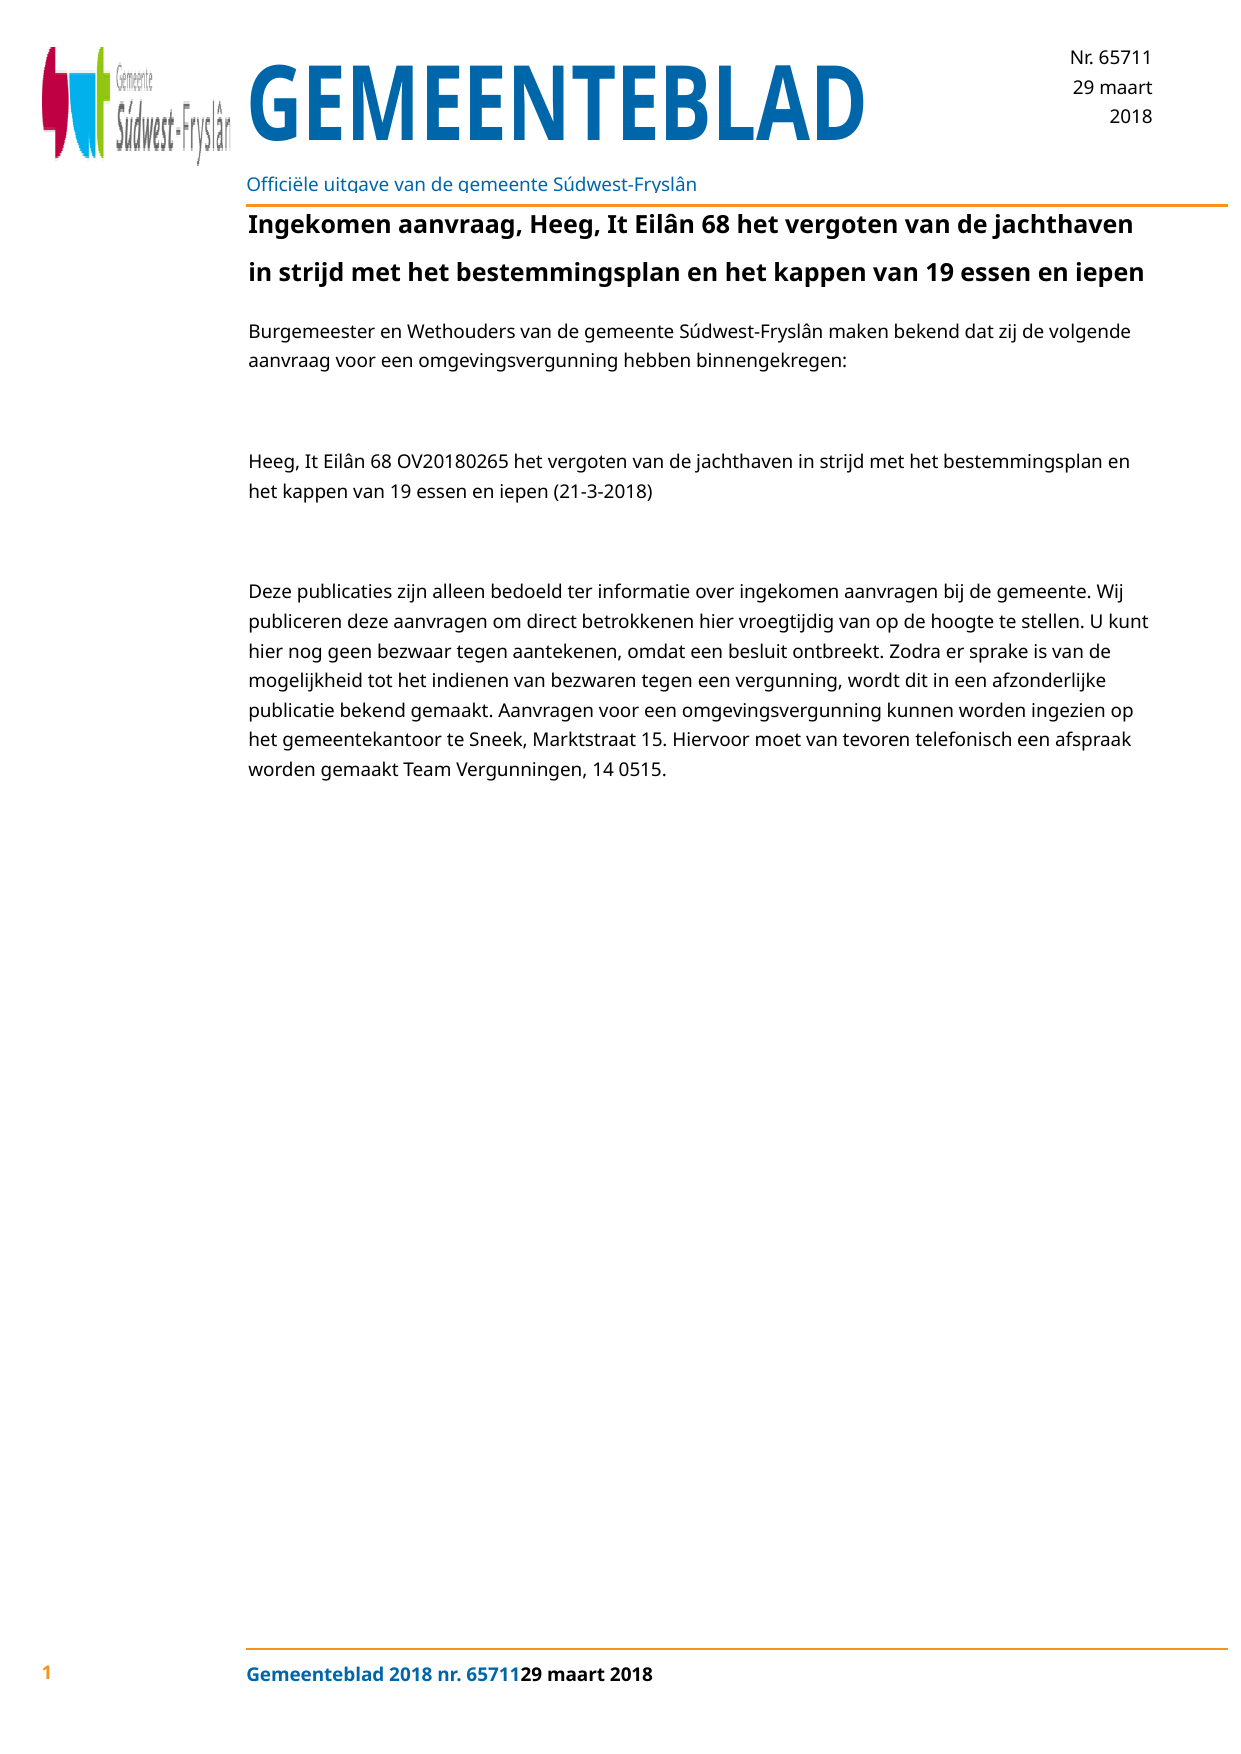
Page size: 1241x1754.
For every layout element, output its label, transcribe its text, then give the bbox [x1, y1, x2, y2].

text Ingekomen aanvraag, Heeg, It Eilân 68 het vergoten van de jachthaven in strijd met het bestemmingsplan en het kappen van 19 essen en iepen [248, 207, 1152, 288]
text Deze publicaties zijn alleen bedoeld ter informatie over ingekomen aanvragen bij de gemeente. Wij publiceren deze aanvragen om direct betrokkenen hier vroegtijdig van op de hoogte te stellen. U kunt hier nog geen bezwaar tegen aantekenen, omdat een besluit ontbreekt. Zodra er sprake is van de mogelijkheid tot het indienen van bezwaren tegen een vergunning, wordt dit in een afzonderlijke publicatie bekend gemaakt. Aanvragen voor een omgevingsvergunning kunnen worden ingezien op het gemeentekantoor te Sneek, Marktstraat 15. Hiervoor moet van tevoren telefonisch een afspraak worden gemaakt Team Vergunningen, 14 0515. [248, 579, 1152, 782]
picture [41, 47, 231, 172]
text Burgemeester en Wethouders van de gemeente Súdwest-Fryslân maken bekend dat zij de volgende aanvraag voor een omgevingsvergunning hebben binnengekregen: [248, 318, 1152, 373]
text Heeg, It Eilân 68 OV20180265 het vergoten van de jachthaven in strijd met het bestemmingsplan en het kappen van 19 essen en iepen (21-3-2018) [248, 448, 1152, 504]
